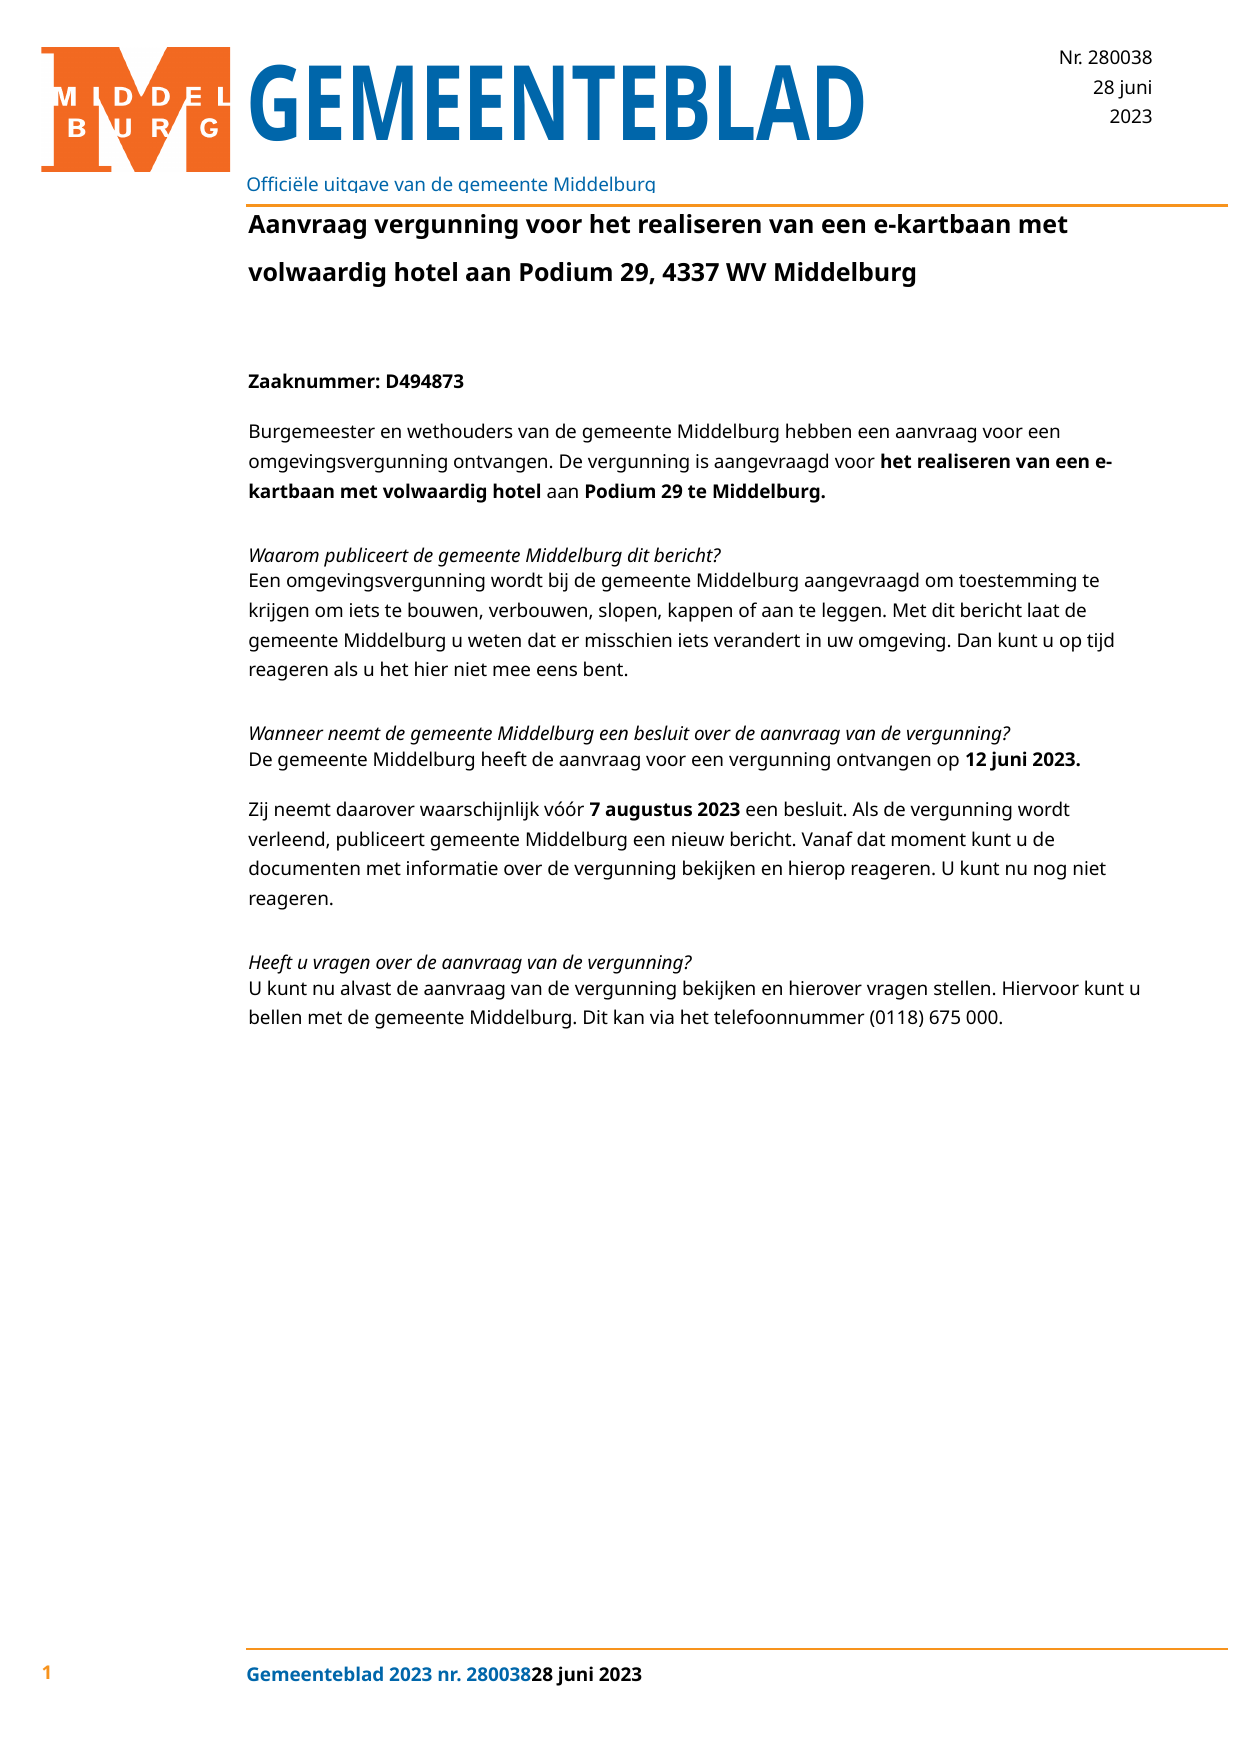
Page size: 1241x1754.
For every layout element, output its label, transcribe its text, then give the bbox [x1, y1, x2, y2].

text Waarom publiceert de gemeente Middelburg dit bericht? [248, 542, 1152, 568]
text Zaaknummer: D494873 [248, 368, 1152, 394]
text Aanvraag vergunning voor het realiseren van een e-kartbaan met volwaardig hotel aan Podium 29, 4337 WV Middelburg [248, 207, 1152, 288]
text De gemeente Middelburg heeft de aanvraag voor een vergunning ontvangen op 12 juni 2023. [248, 746, 1152, 772]
text Een omgevingsvergunning wordt bij de gemeente Middelburg aangevraagd om toestemming te krijgen om iets te bouwen, verbouwen, slopen, kappen of aan te leggen. Met dit bericht laat de gemeente Middelburg u weten dat er misschien iets verandert in uw omgeving. Dan kunt u op tijd reageren als u het hier niet mee eens bent. [248, 568, 1152, 682]
text Zij neemt daarover waarschijnlijk vóór 7 augustus 2023 een besluit. Als de vergunning wordt verleend, publiceert gemeente Middelburg een nieuw bericht. Vanaf dat moment kunt u de documenten met informatie over de vergunning bekijken en hierop reageren. U kunt nu nog niet reageren. [248, 796, 1152, 911]
text Burgemeester en wethouders van de gemeente Middelburg hebben een aanvraag voor een omgevingsvergunning ontvangen. De vergunning is aangevraagd voor het realiseren van een e-kartbaan met volwaardig hotel aan Podium 29 te Middelburg. [248, 419, 1152, 504]
text Wanneer neemt de gemeente Middelburg een besluit over de aanvraag van de vergunning? [248, 720, 1152, 746]
text Heeft u vragen over de aanvraag van de vergunning? [248, 949, 1152, 975]
picture [41, 47, 231, 172]
text U kunt nu alvast de aanvraag van de vergunning bekijken en hierover vragen stellen. Hiervoor kunt u bellen met de gemeente Middelburg. Dit kan via het telefoonnummer (0118) 675 000. [248, 975, 1152, 1030]
